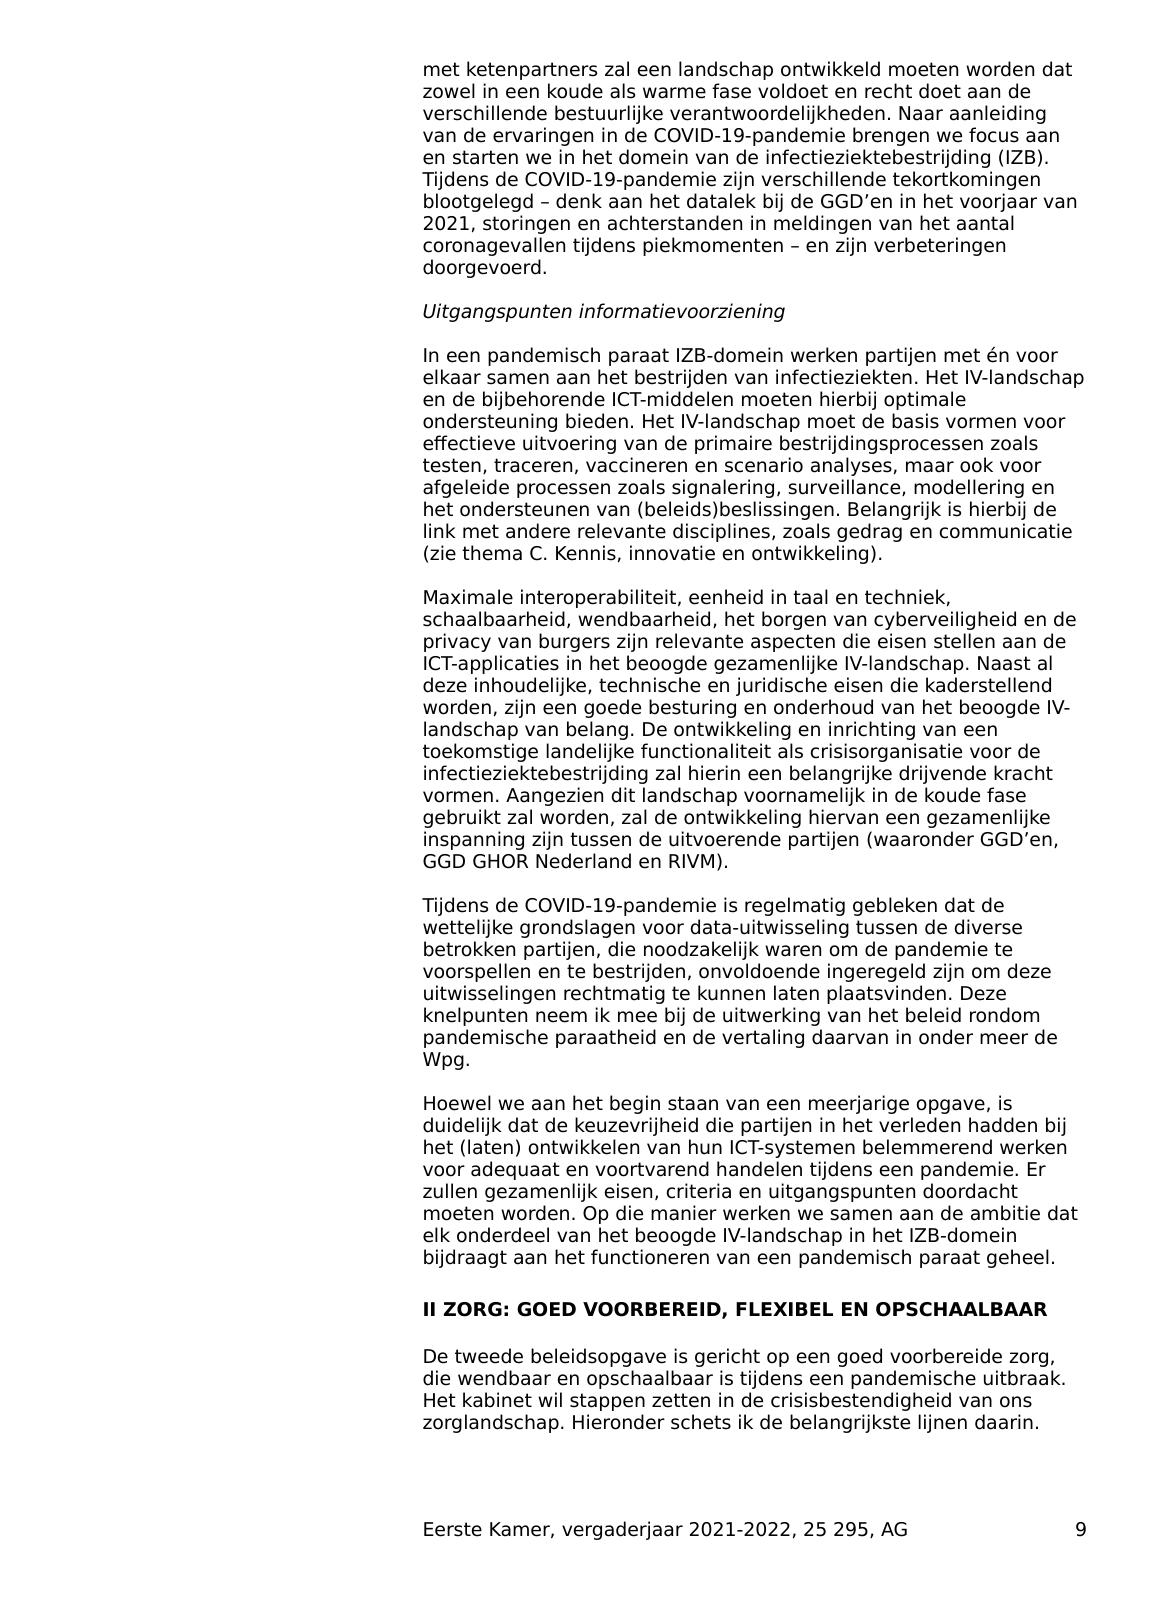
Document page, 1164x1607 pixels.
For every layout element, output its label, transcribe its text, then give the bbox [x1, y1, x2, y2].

text Hoewel we aan het begin staan van een meerjarige opgave, is duidelijk dat de keuzevrijheid die partijen in het verleden hadden bij het (laten) ontwikkelen van hun ICT-systemen belemmerend werken voor adequaat en voortvarend handelen tijdens een pandemie. Er zullen gezamenlijk eisen, criteria en uitgangspunten doordacht moeten worden. Op die manier werken we samen aan de ambitie dat elk onderdeel van het beoogde IV-landschap in het IZB-domein bijdraagt aan het functioneren van een pandemisch paraat geheel. [422, 1093, 1087, 1269]
text Maximale interoperabiliteit, eenheid in taal en techniek, schaalbaarheid, wendbaarheid, het borgen van cyberveiligheid en de privacy van burgers zijn relevante aspecten die eisen stellen aan de ICT-applicaties in het beoogde gezamenlijke IV-landschap. Naast al deze inhoudelijke, technische en juridische eisen die kaderstellend worden, zijn een goede besturing en onderhoud van het beoogde IV-landschap van belang. De ontwikkeling en inrichting van een toekomstige landelijke functionaliteit als crisisorganisatie voor de infectieziektebestrijding zal hierin een belangrijke drijvende kracht vormen. Aangezien dit landschap voornamelijk in de koude fase gebruikt zal worden, zal de ontwikkeling hiervan een gezamenlijke inspanning zijn tussen de uitvoerende partijen (waaronder GGD’en, GGD GHOR Nederland en RIVM). [422, 587, 1087, 873]
text In een pandemisch paraat IZB-domein werken partijen met én voor elkaar samen aan het bestrijden van infectieziekten. Het IV-landschap en de bijbehorende ICT-middelen moeten hierbij optimale ondersteuning bieden. Het IV-landschap moet de basis vormen voor effectieve uitvoering van de primaire bestrijdingsprocessen zoals testen, traceren, vaccineren en scenario analyses, maar ook voor afgeleide processen zoals signalering, surveillance, modellering en het ondersteunen van (beleids)beslissingen. Belangrijk is hierbij de link met andere relevante disciplines, zoals gedrag en communicatie (zie thema C. Kennis, innovatie en ontwikkeling). [422, 345, 1087, 565]
text met ketenpartners zal een landschap ontwikkeld moeten worden dat zowel in een koude als warme fase voldoet en recht doet aan de verschillende bestuurlijke verantwoordelijkheden. Naar aanleiding van de ervaringen in de COVID-19-pandemie brengen we focus aan en starten we in het domein van de infectieziektebestrijding (IZB). Tijdens de COVID-19-pandemie zijn verschillende tekortkomingen blootgelegd – denk aan het datalek bij de GGD’en in het voorjaar van 2021, storingen en achterstanden in meldingen van het aantal coronagevallen tijdens piekmomenten – en zijn verbeteringen doorgevoerd. [422, 59, 1087, 279]
subtitle II ZORG: GOED VOORBEREID, FLEXIBEL EN OPSCHAALBAAR [422, 1299, 1087, 1321]
subtitle Uitgangspunten informatievoorziening [422, 301, 1087, 323]
text De tweede beleidsopgave is gericht op een goed voorbereide zorg, die wendbaar en opschaalbaar is tijdens een pandemische uitbraak. Het kabinet wil stappen zetten in de crisisbestendigheid van ons zorglandschap. Hieronder schets ik de belangrijkste lijnen daarin. [422, 1346, 1087, 1434]
text Tijdens de COVID-19-pandemie is regelmatig gebleken dat de wettelijke grondslagen voor data-uitwisseling tussen de diverse betrokken partijen, die noodzakelijk waren om de pandemie te voorspellen en te bestrijden, onvoldoende ingeregeld zijn om deze uitwisselingen rechtmatig te kunnen laten plaatsvinden. Deze knelpunten neem ik mee bij de uitwerking van het beleid rondom pandemische paraatheid en de vertaling daarvan in onder meer de Wpg. [422, 895, 1087, 1071]
